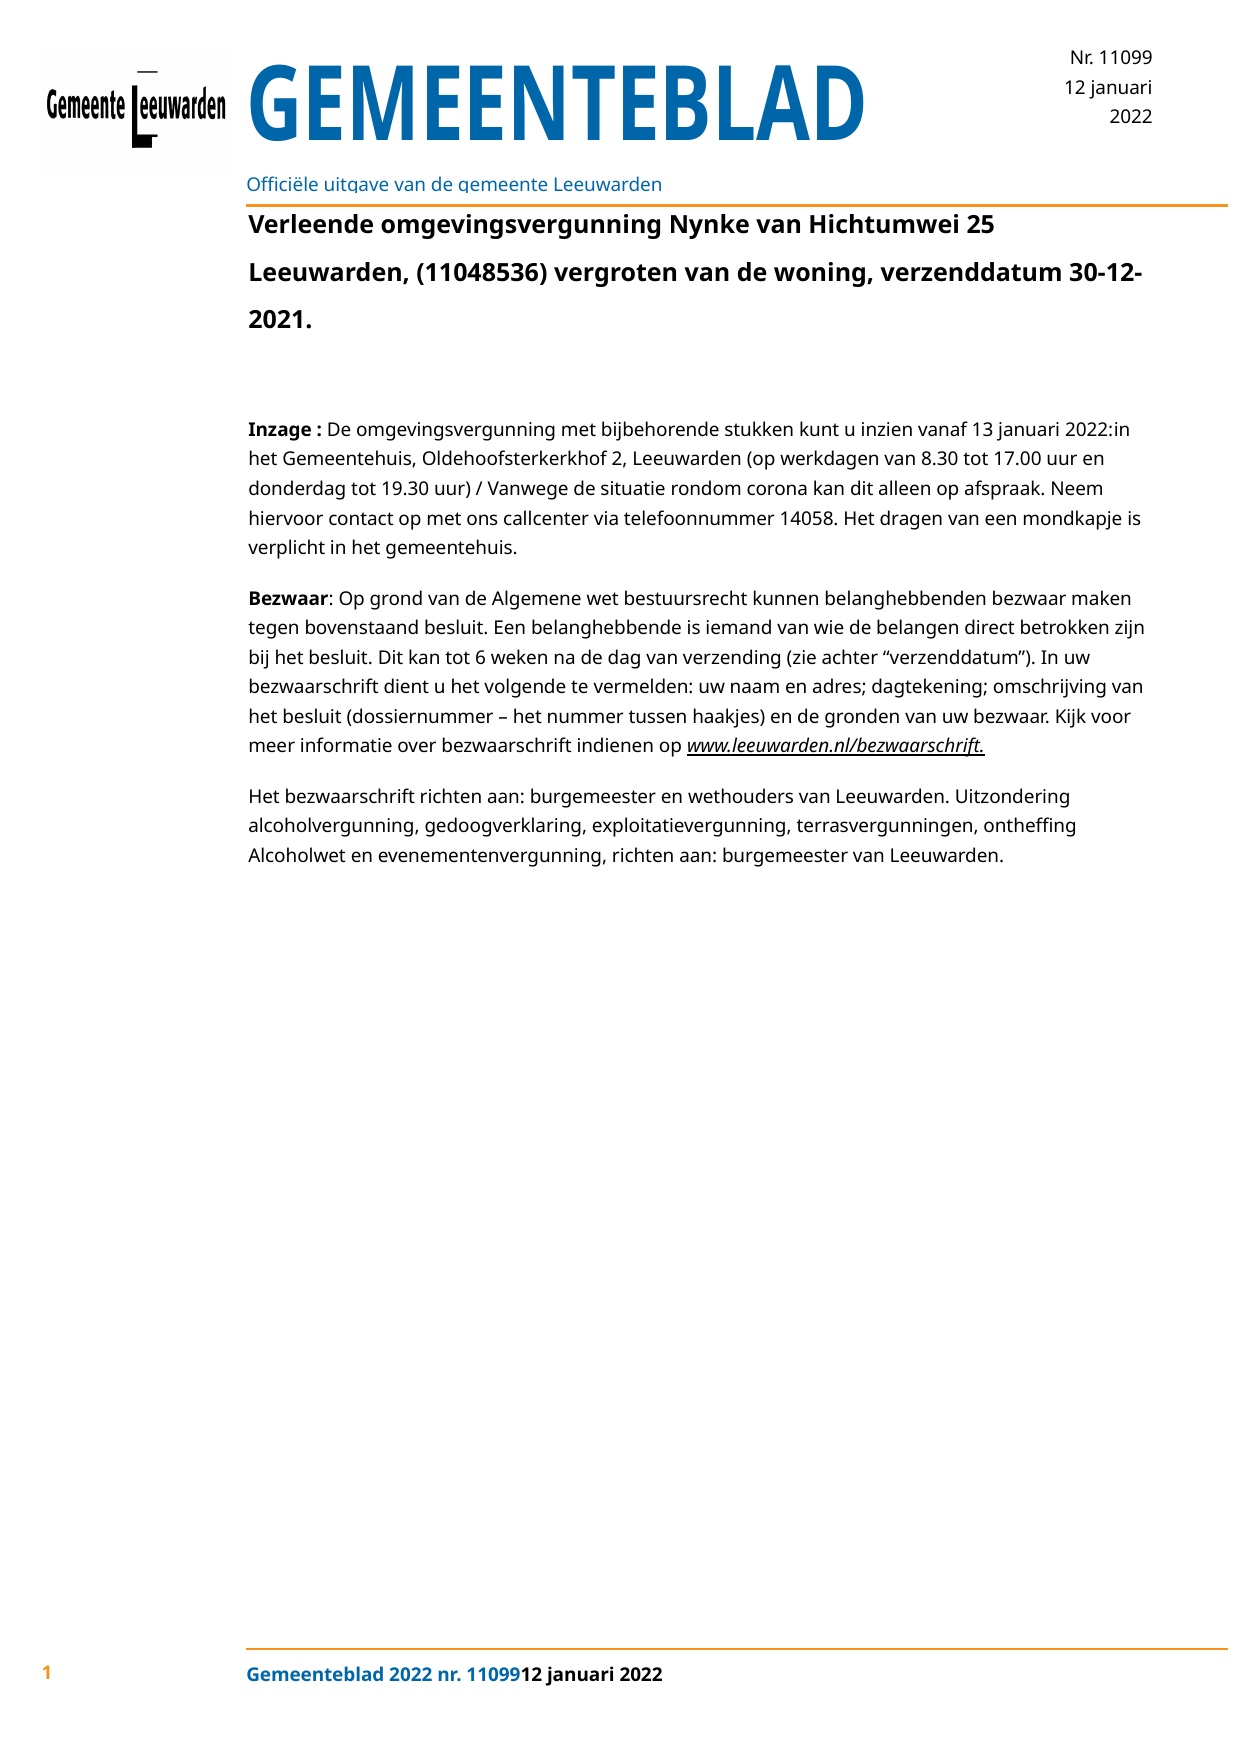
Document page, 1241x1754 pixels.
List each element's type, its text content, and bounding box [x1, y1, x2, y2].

text Inzage : De omgevingsvergunning met bijbehorende stukken kunt u inzien vanaf 13 januari 2022:in het Gemeentehuis, Oldehoofsterkerkhof 2, Leeuwarden (op werkdagen van 8.30 tot 17.00 uur en donderdag tot 19.30 uur) / Vanwege de situatie rondom corona kan dit alleen op afspraak. Neem hiervoor contact op met ons callcenter via telefoonnummer 14058. Het dragen van een mondkapje is verplicht in het gemeentehuis. [248, 416, 1152, 560]
text Verleende omgevingsvergunning Nynke van Hichtumwei 25 Leeuwarden, (11048536) vergroten van de woning, verzenddatum 30-12-2021. [248, 207, 1152, 336]
picture [41, 47, 231, 172]
text Bezwaar: Op grond van de Algemene wet bestuursrecht kunnen belanghebbenden bezwaar maken tegen bovenstaand besluit. Een belanghebbende is iemand van wie de belangen direct betrokken zijn bij het besluit. Dit kan tot 6 weken na de dag van verzending (zie achter “verzenddatum”). In uw bezwaarschrift dient u het volgende te vermelden: uw naam en adres; dagtekening; omschrijving van het besluit (dossiernummer – het nummer tussen haakjes) en de gronden van uw bezwaar. Kijk voor meer informatie over bezwaarschrift indienen op www.leeuwarden.nl/bezwaarschrift. [248, 585, 1152, 758]
text Het bezwaarschrift richten aan: burgemeester en wethouders van Leeuwarden. Uitzondering alcoholvergunning, gedoogverklaring, exploitatievergunning, terrasvergunningen, ontheffing Alcoholwet en evenementenvergunning, richten aan: burgemeester van Leeuwarden. [248, 783, 1152, 868]
